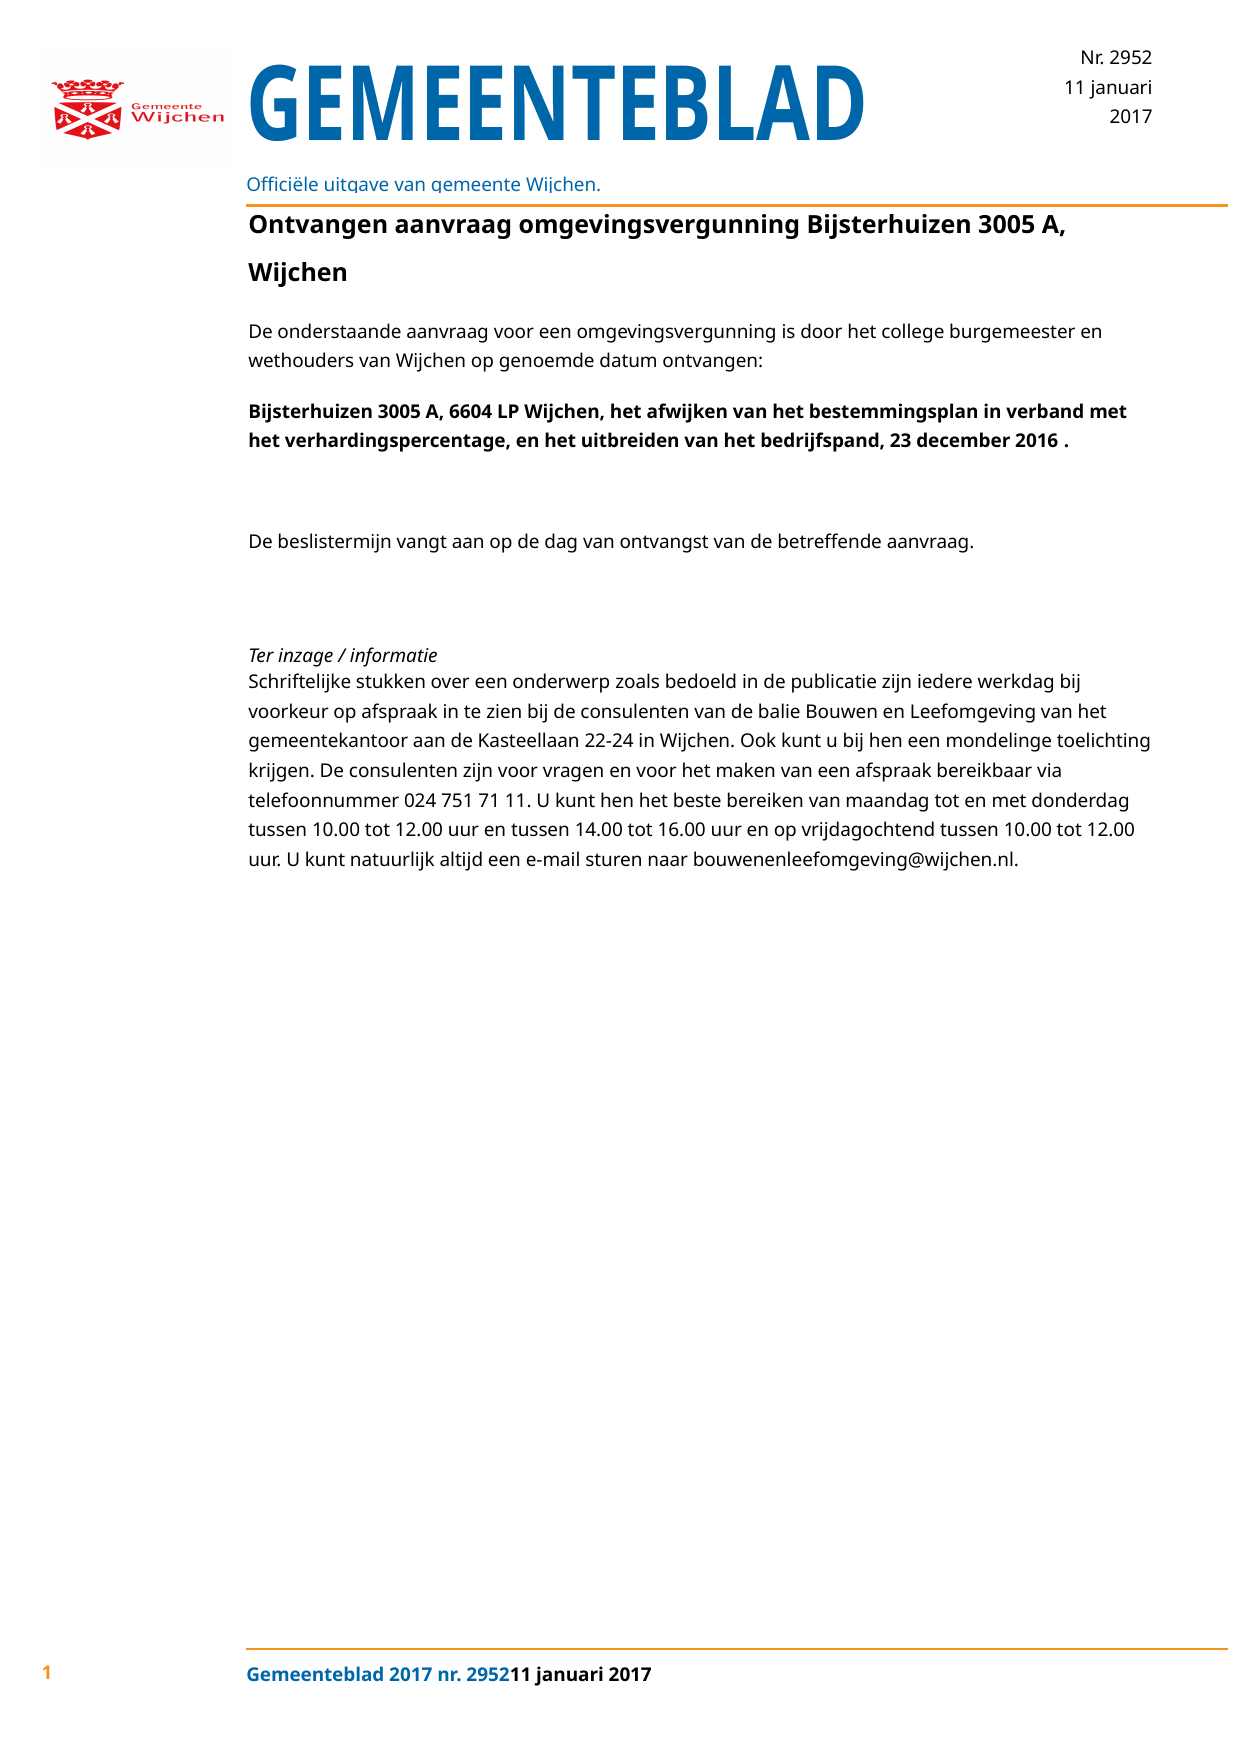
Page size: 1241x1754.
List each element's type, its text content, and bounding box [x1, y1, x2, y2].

text Ontvangen aanvraag omgevingsvergunning Bijsterhuizen 3005 A, Wijchen [248, 207, 1152, 288]
text De beslistermijn vangt aan op de dag van ontvangst van de betreffende aanvraag. [248, 528, 1152, 554]
text Schriftelijke stukken over een onderwerp zoals bedoeld in de publicatie zijn iedere werkdag bij voorkeur op afspraak in te zien bij de consulenten van de balie Bouwen en Leefomgeving van het gemeentekantoor aan de Kasteellaan 22-24 in Wijchen. Ook kunt u bij hen een mondelinge toelichting krijgen. De consulenten zijn voor vragen en voor het maken van een afspraak bereikbaar via telefoonnummer 024 751 71 11. U kunt hen het beste bereiken van maandag tot en met donderdag tussen 10.00 tot 12.00 uur en tussen 14.00 tot 16.00 uur en op vrijdagochtend tussen 10.00 tot 12.00 uur. U kunt natuurlijk altijd een e-mail sturen naar bouwenenleefomgeving@wijchen.nl. [248, 668, 1152, 872]
text De onderstaande aanvraag voor een omgevingsvergunning is door het college burgemeester en wethouders van Wijchen op genoemde datum ontvangen: [248, 318, 1152, 373]
text Bijsterhuizen 3005 A, 6604 LP Wijchen, het afwijken van het bestemmingsplan in verband met het verhardingspercentage, en het uitbreiden van het bedrijfspand, 23 december 2016 . [248, 398, 1152, 453]
picture [41, 47, 231, 172]
text Ter inzage / informatie [248, 643, 1152, 668]
